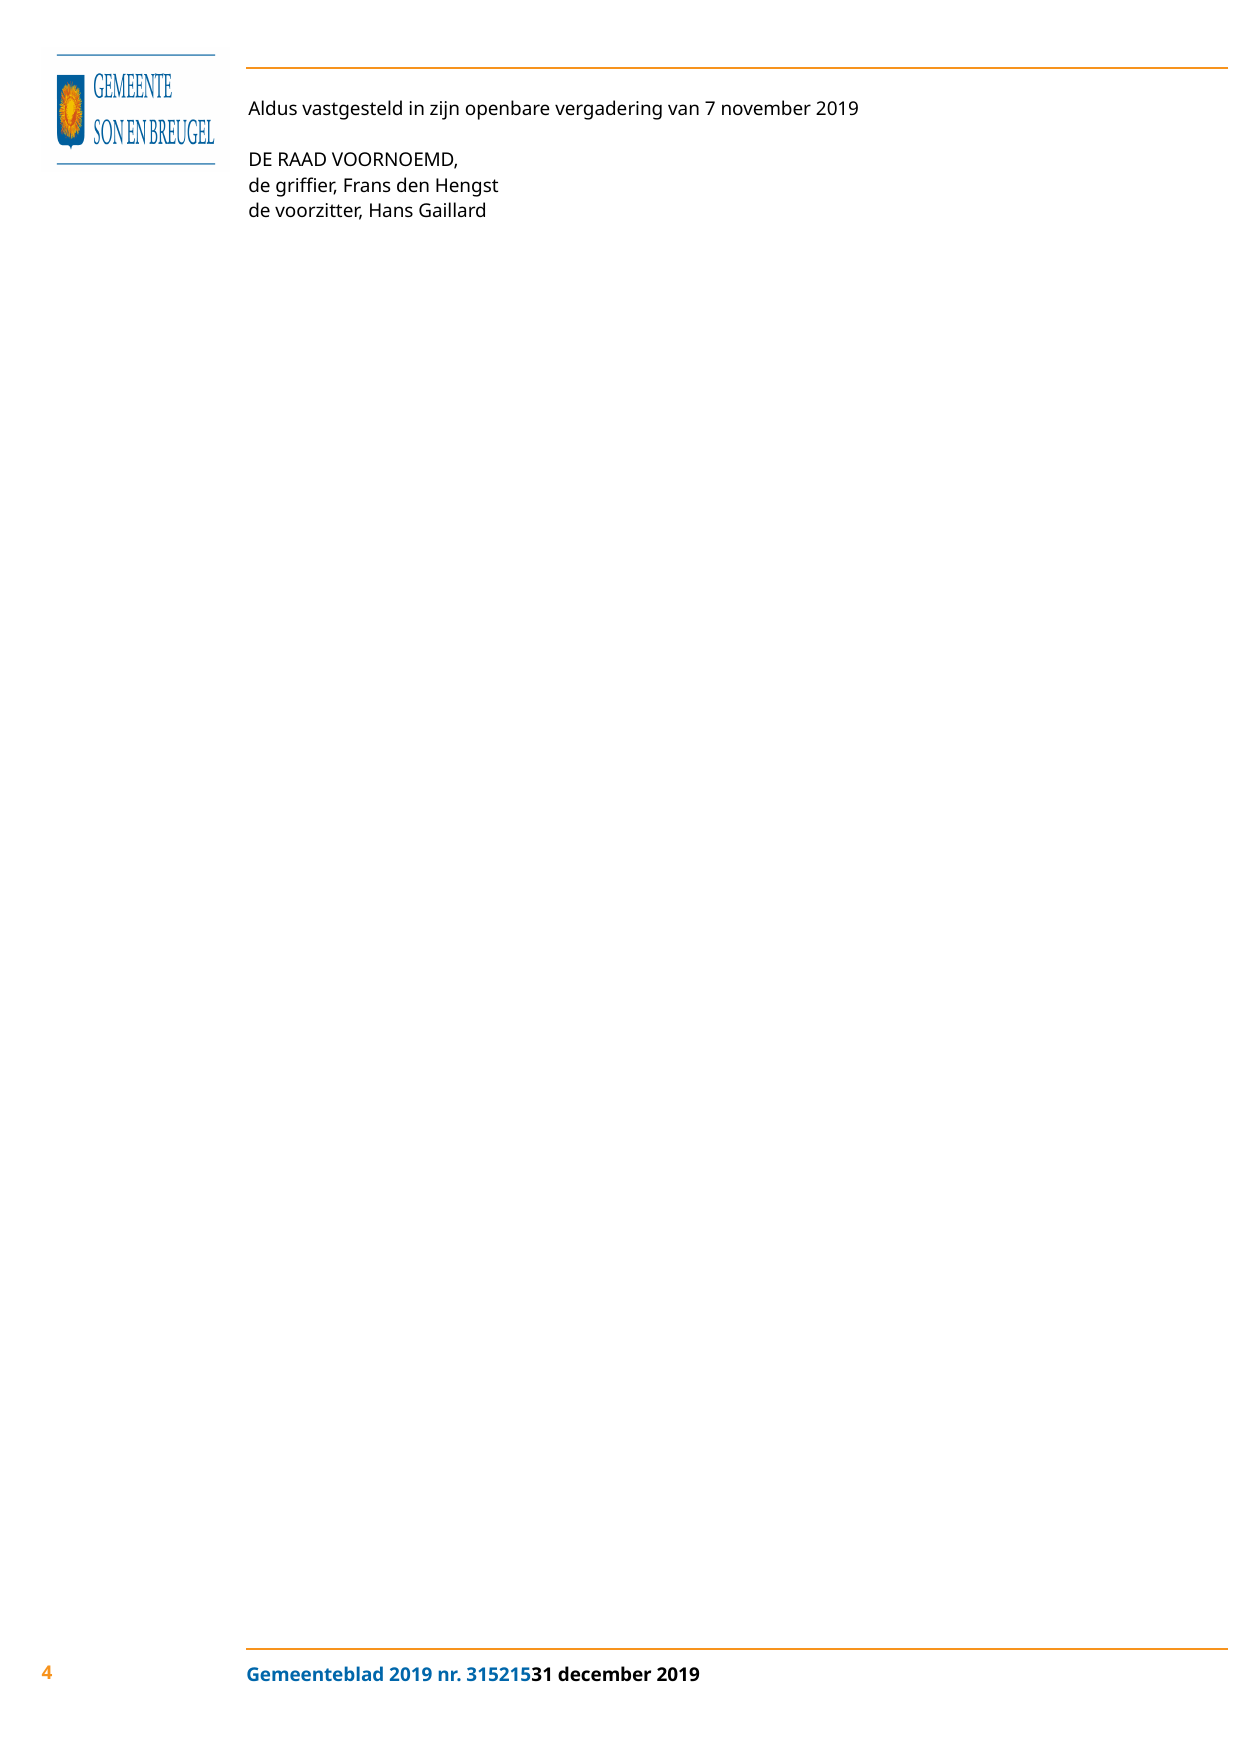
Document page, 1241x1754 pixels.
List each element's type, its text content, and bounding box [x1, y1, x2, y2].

text DE RAAD VOORNOEMD, [248, 146, 1152, 172]
text de voorzitter, Hans Gaillard [248, 198, 1152, 223]
text Aldus vastgesteld in zijn openbare vergadering van 7 november 2019 [248, 95, 1152, 121]
picture [41, 47, 231, 172]
text de griffier, Frans den Hengst [248, 172, 1152, 198]
